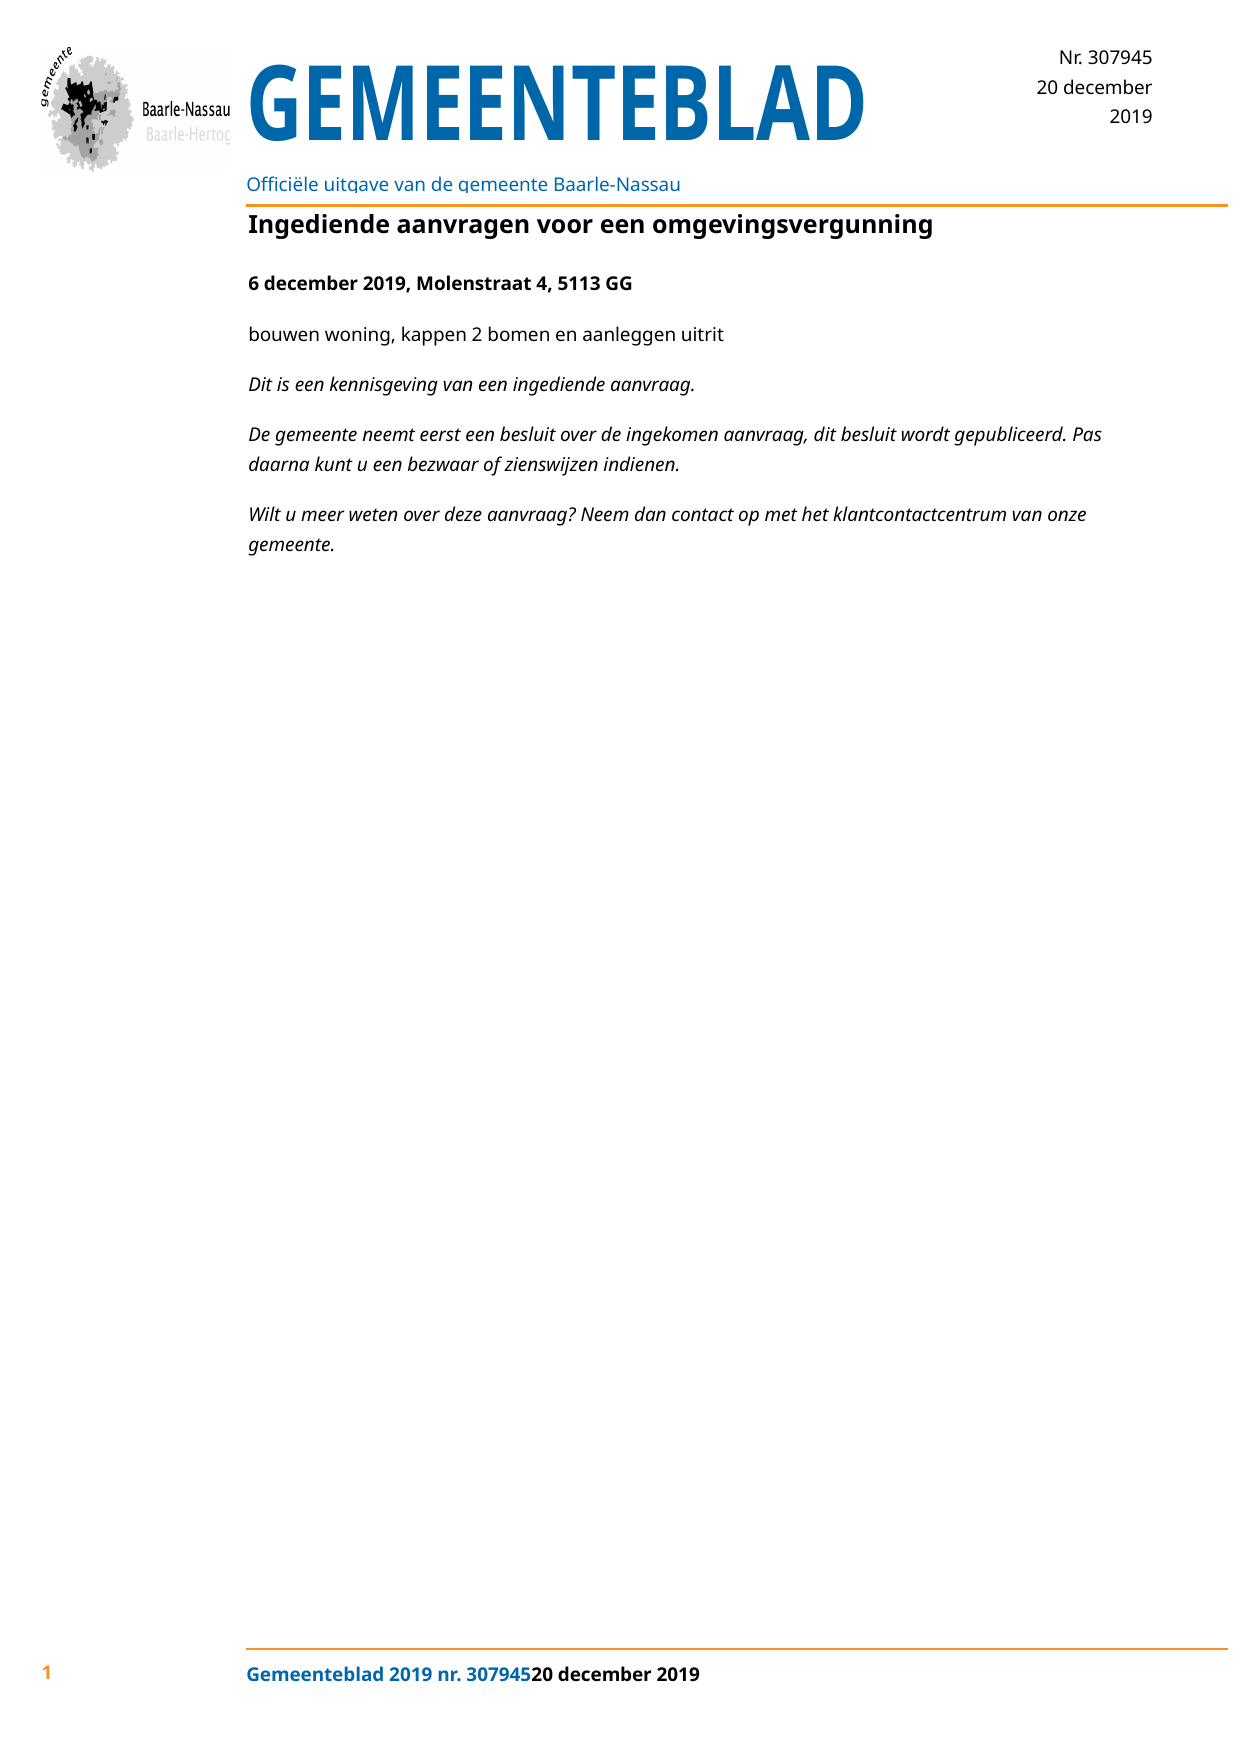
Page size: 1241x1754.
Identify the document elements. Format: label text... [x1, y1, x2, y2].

text bouwen woning, kappen 2 bomen en aanleggen uitrit [248, 321, 1152, 346]
text 6 december 2019, Molenstraat 4, 5113 GG [248, 270, 1152, 296]
text Ingediende aanvragen voor een omgevingsvergunning [248, 207, 1152, 241]
picture [41, 47, 231, 172]
text De gemeente neemt eerst een besluit over de ingekomen aanvraag, dit besluit wordt gepubliceerd. Pas daarna kunt u een bezwaar of zienswijzen indienen. [248, 422, 1152, 477]
text Wilt u meer weten over deze aanvraag? Neem dan contact op met het klantcontactcentrum van onze gemeente. [248, 502, 1152, 557]
text Dit is een kennisgeving van een ingediende aanvraag. [248, 371, 1152, 397]
